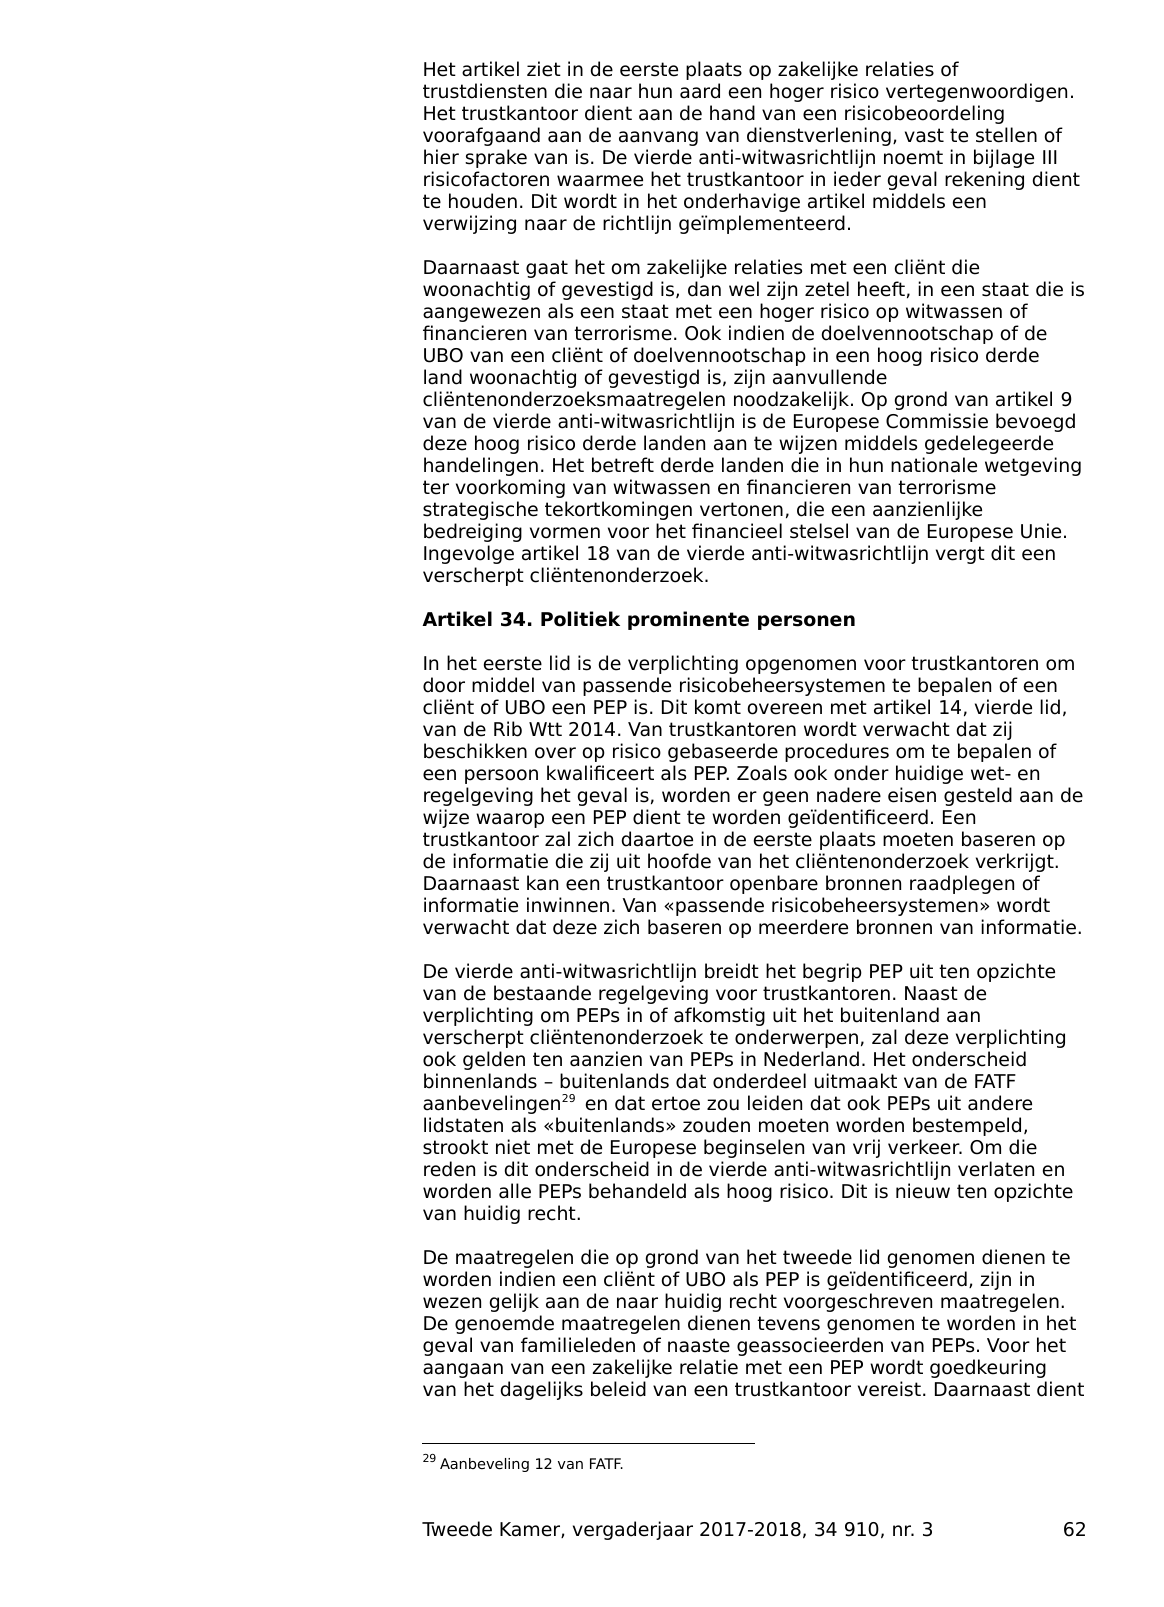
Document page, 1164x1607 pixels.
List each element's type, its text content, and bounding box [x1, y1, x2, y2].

subtitle Artikel 34. Politiek prominente personen [422, 609, 1087, 631]
text In het eerste lid is de verplichting opgenomen voor trustkantoren om door middel van passende risicobeheersystemen te bepalen of een cliënt of UBO een PEP is. Dit komt overeen met artikel 14, vierde lid, van de Rib Wtt 2014. Van trustkantoren wordt verwacht dat zij beschikken over op risico gebaseerde procedures om te bepalen of een persoon kwalificeert als PEP. Zoals ook onder huidige wet- en regelgeving het geval is, worden er geen nadere eisen gesteld aan de wijze waarop een PEP dient te worden geïdentificeerd. Een trustkantoor zal zich daartoe in de eerste plaats moeten baseren op de informatie die zij uit hoofde van het cliëntenonderzoek verkrijgt. Daarnaast kan een trustkantoor openbare bronnen raadplegen of informatie inwinnen. Van «passende risicobeheersystemen» wordt verwacht dat deze zich baseren op meerdere bronnen van informatie. [422, 653, 1087, 939]
text Daarnaast gaat het om zakelijke relaties met een cliënt die woonachtig of gevestigd is, dan wel zijn zetel heeft, in een staat die is aangewezen als een staat met een hoger risico op witwassen of financieren van terrorisme. Ook indien de doelvennootschap of de UBO van een cliënt of doelvennootschap in een hoog risico derde land woonachtig of gevestigd is, zijn aanvullende cliëntenonderzoeksmaatregelen noodzakelijk. Op grond van artikel 9 van de vierde anti-witwasrichtlijn is de Europese Commissie bevoegd deze hoog risico derde landen aan te wijzen middels gedelegeerde handelingen. Het betreft derde landen die in hun nationale wetgeving ter voorkoming van witwassen en financieren van terrorisme strategische tekortkomingen vertonen, die een aanzienlijke bedreiging vormen voor het financieel stelsel van de Europese Unie. Ingevolge artikel 18 van de vierde anti-witwasrichtlijn vergt dit een verscherpt cliëntenonderzoek. [422, 257, 1087, 587]
text Aanbeveling 12 van FATF. [422, 1452, 1087, 1474]
text De vierde anti-witwasrichtlijn breidt het begrip PEP uit ten opzichte van de bestaande regelgeving voor trustkantoren. Naast de verplichting om PEPs in of afkomstig uit het buitenland aan verscherpt cliëntenonderzoek te onderwerpen, zal deze verplichting ook gelden ten aanzien van PEPs in Nederland. Het onderscheid binnenlands – buitenlands dat onderdeel uitmaakt van de FATF aanbevelingen en dat ertoe zou leiden dat ook PEPs uit andere lidstaten als «buitenlands» zouden moeten worden bestempeld, strookt niet met de Europese beginselen van vrij verkeer. Om die reden is dit onderscheid in de vierde anti-witwasrichtlijn verlaten en worden alle PEPs behandeld als hoog risico. Dit is nieuw ten opzichte van huidig recht. [422, 961, 1087, 1225]
text De maatregelen die op grond van het tweede lid genomen dienen te worden indien een cliënt of UBO als PEP is geïdentificeerd, zijn in wezen gelijk aan de naar huidig recht voorgeschreven maatregelen. De genoemde maatregelen dienen tevens genomen te worden in het geval van familieleden of naaste geassocieerden van PEPs. Voor het aangaan van een zakelijke relatie met een PEP wordt goedkeuring van het dagelijks beleid van een trustkantoor vereist. Daarnaast dient [422, 1247, 1087, 1401]
text Het artikel ziet in de eerste plaats op zakelijke relaties of trustdiensten die naar hun aard een hoger risico vertegenwoordigen. Het trustkantoor dient aan de hand van een risicobeoordeling voorafgaand aan de aanvang van dienstverlening, vast te stellen of hier sprake van is. De vierde anti-witwasrichtlijn noemt in bijlage III risicofactoren waarmee het trustkantoor in ieder geval rekening dient te houden. Dit wordt in het onderhavige artikel middels een verwijzing naar de richtlijn geïmplementeerd. [422, 59, 1087, 235]
